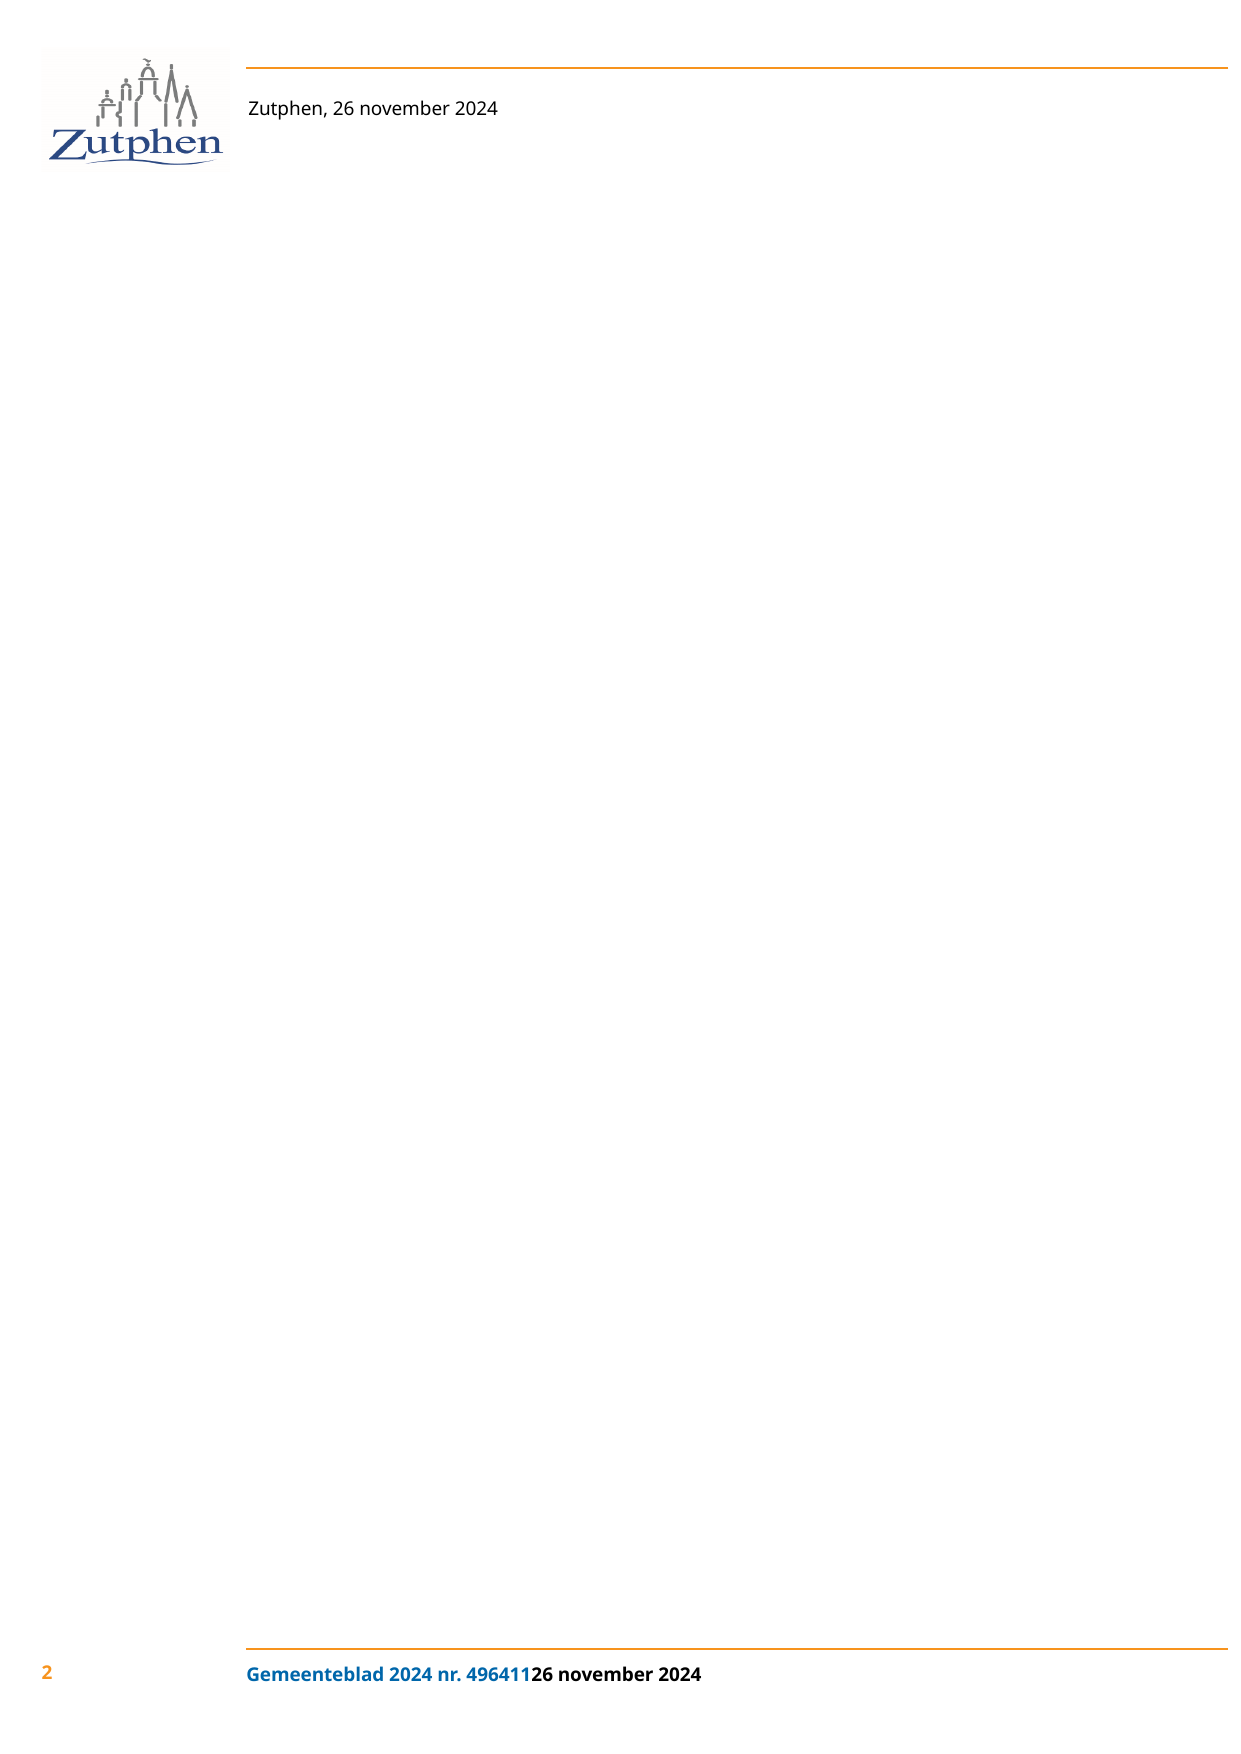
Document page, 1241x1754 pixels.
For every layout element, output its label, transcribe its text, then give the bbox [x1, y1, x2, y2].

text Zutphen, 26 november 2024 [248, 95, 1152, 121]
picture [41, 47, 231, 172]
